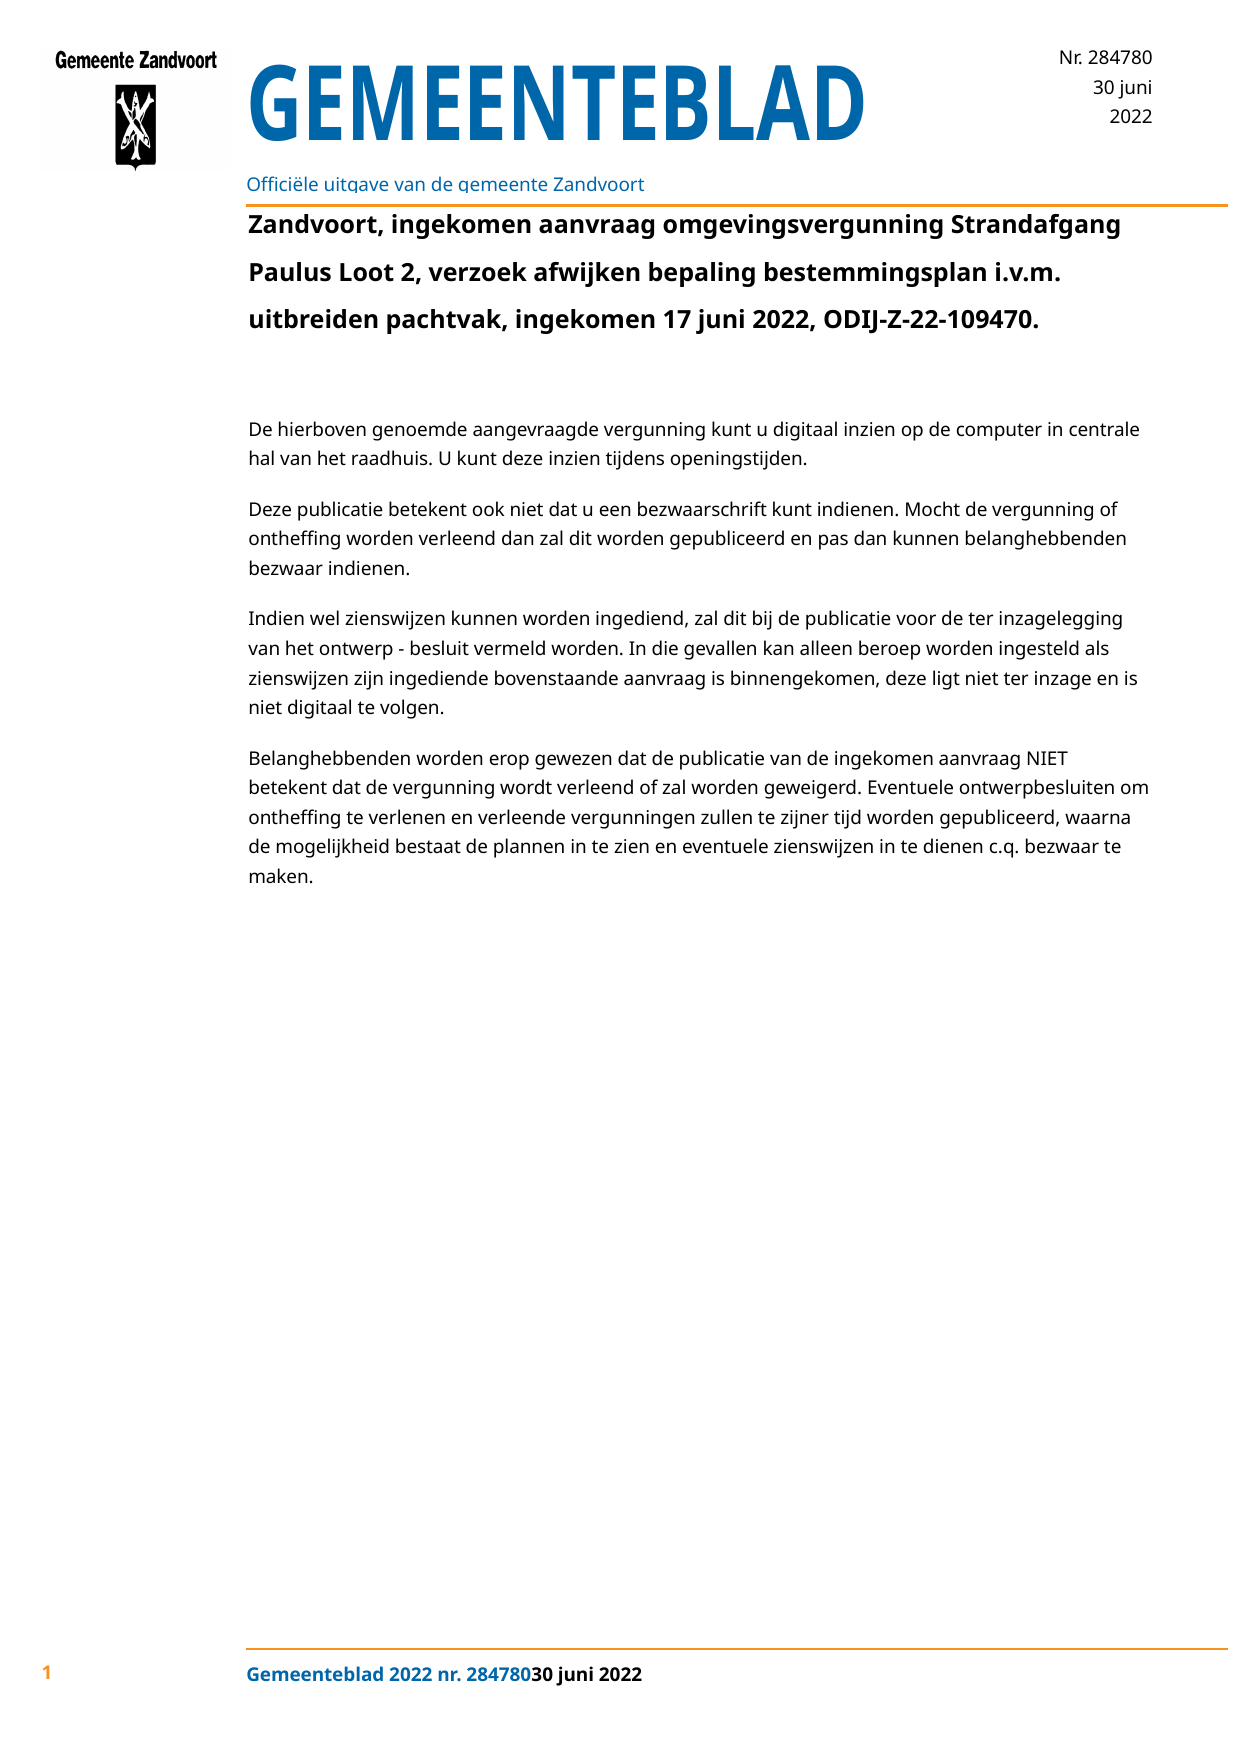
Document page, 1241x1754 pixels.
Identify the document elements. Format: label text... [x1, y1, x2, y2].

text Deze publicatie betekent ook niet dat u een bezwaarschrift kunt indienen. Mocht de vergunning of ontheffing worden verleend dan zal dit worden gepubliceerd en pas dan kunnen belanghebbenden bezwaar indienen. [248, 496, 1152, 581]
text Belanghebbenden worden erop gewezen dat de publicatie van de ingekomen aanvraag NIET betekent dat de vergunning wordt verleend of zal worden geweigerd. Eventuele ontwerpbesluiten om ontheffing te verlenen en verleende vergunningen zullen te zijner tijd worden gepubliceerd, waarna de mogelijkheid bestaat de plannen in te zien en eventuele zienswijzen in te dienen c.q. bezwaar te maken. [248, 745, 1152, 889]
picture [41, 47, 231, 172]
text Indien wel zienswijzen kunnen worden ingediend, zal dit bij de publicatie voor de ter inzagelegging van het ontwerp - besluit vermeld worden. In die gevallen kan alleen beroep worden ingesteld als zienswijzen zijn ingediende bovenstaande aanvraag is binnengekomen, deze ligt niet ter inzage en is niet digitaal te volgen. [248, 606, 1152, 720]
text De hierboven genoemde aangevraagde vergunning kunt u digitaal inzien op de computer in centrale hal van het raadhuis. U kunt deze inzien tijdens openingstijden. [248, 416, 1152, 471]
text Zandvoort, ingekomen aanvraag omgevingsvergunning Strandafgang Paulus Loot 2, verzoek afwijken bepaling bestemmingsplan i.v.m. uitbreiden pachtvak, ingekomen 17 juni 2022, ODIJ-Z-22-109470. [248, 207, 1152, 336]
